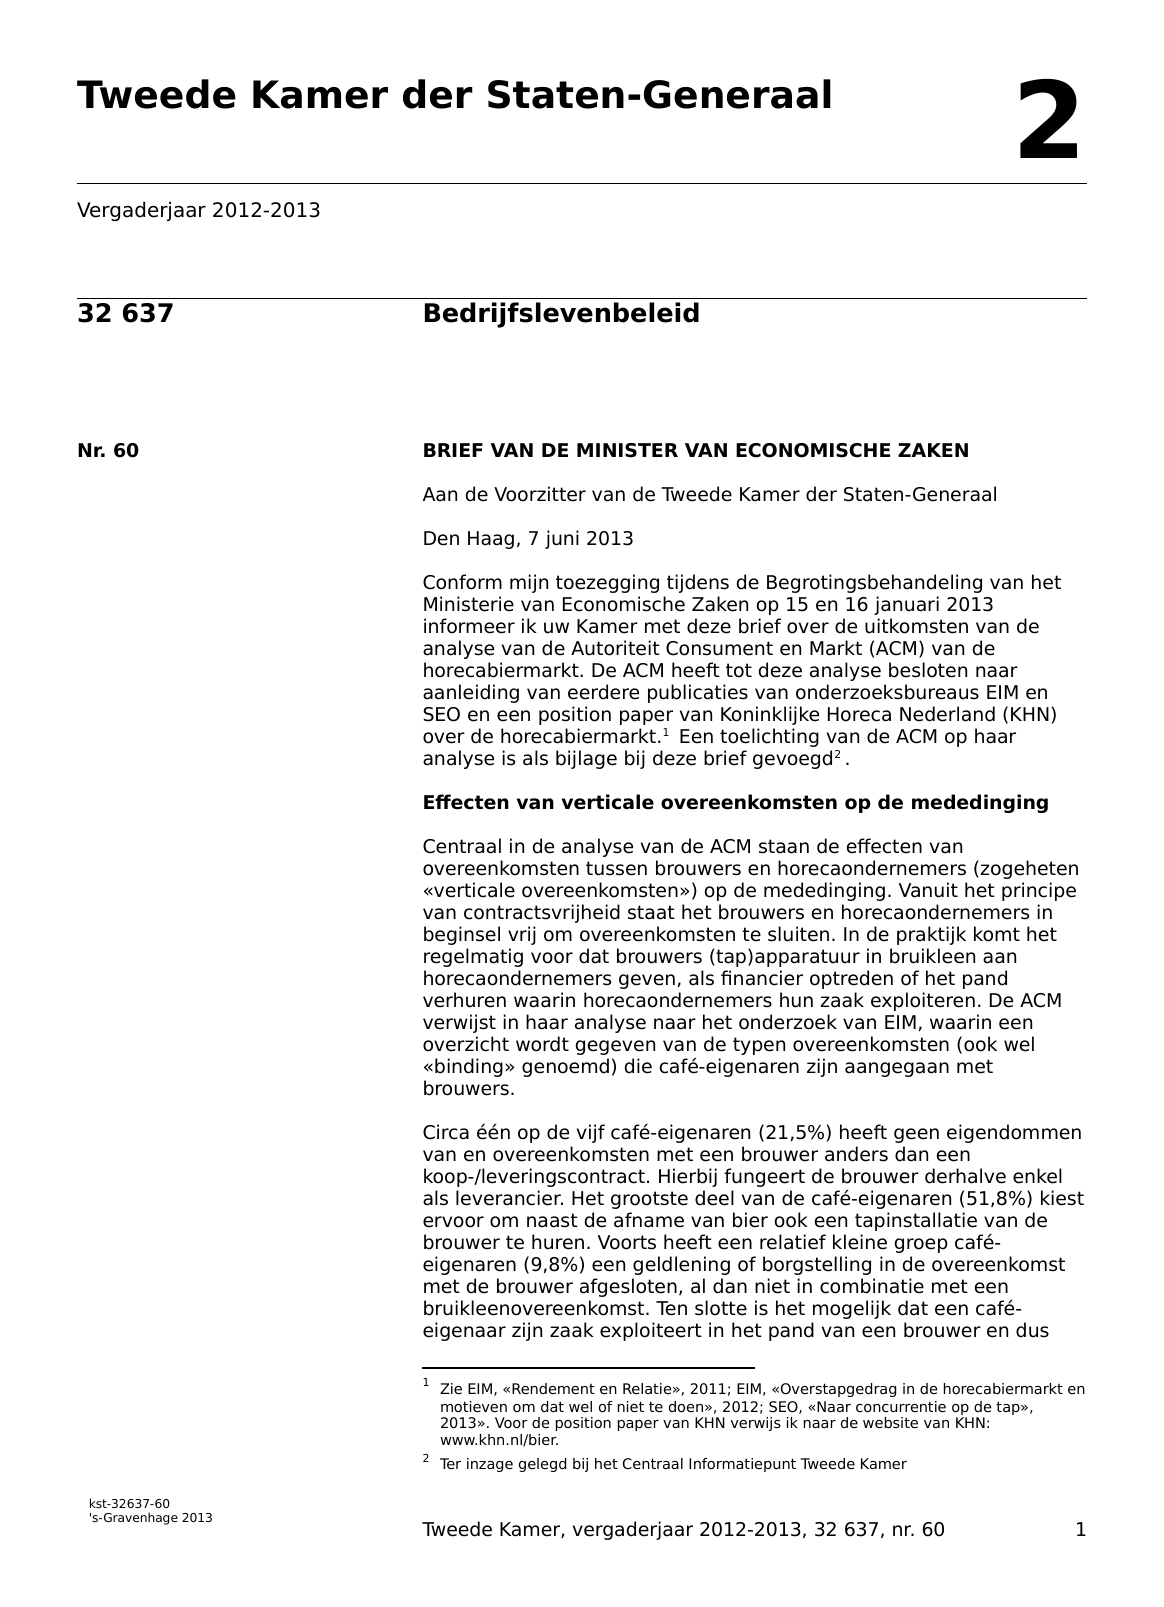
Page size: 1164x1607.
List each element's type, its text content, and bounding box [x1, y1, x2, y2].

text Den Haag, 7 juni 2013 [422, 528, 1087, 550]
subtitle Effecten van verticale overeenkomsten op de mededinging [422, 792, 1087, 814]
subtitle Nr. 60 BRIEF VAN DE MINISTER VAN ECONOMISCHE ZAKEN [77, 440, 1087, 462]
table_header 2 [886, 59, 1087, 183]
text Conform mijn toezegging tijdens de Begrotingsbehandeling van het Ministerie van Economische Zaken op 15 en 16 januari 2013 informeer ik uw Kamer met deze brief over de uitkomsten van de analyse van de Autoriteit Consument en Markt (ACM) van de horecabiermarkt. De ACM heeft tot deze analyse besloten naar aanleiding van eerdere publicaties van onderzoeksbureaus EIM en SEO en een position paper van Koninklijke Horeca Nederland (KHN) over de horecabiermarkt. Een toelichting van de ACM op haar analyse is als bijlage bij deze brief gevoegd. [422, 572, 1087, 770]
text 's-Gravenhage 2013 [88, 1511, 323, 1525]
text Circa één op de vijf café-eigenaren (21,5%) heeft geen eigendommen van en overeenkomsten met een brouwer anders dan een koop-/leveringscontract. Hierbij fungeert de brouwer derhalve enkel als leverancier. Het grootste deel van de café-eigenaren (51,8%) kiest ervoor om naast de afname van bier ook een tapinstallatie van de brouwer te huren. Voorts heeft een relatief kleine groep café-eigenaren (9,8%) een geldlening of borgstelling in de overeenkomst met de brouwer afgesloten, al dan niet in combinatie met een bruikleenovereenkomst. Ten slotte is het mogelijk dat een café-eigenaar zijn zaak exploiteert in het pand van een brouwer en dus [422, 1122, 1087, 1342]
text Zie EIM, «Rendement en Relatie», 2011; EIM, «Overstapgedrag in de horecabiermarkt en motieven om dat wel of niet te doen», 2012; SEO, «Naar concurrentie op de tap», 2013». Voor de position paper van KHN verwijs ik naar de website van KHN: www.khn.nl/bier. [422, 1377, 1087, 1449]
table_header Tweede Kamer der Staten-Generaal [77, 59, 886, 183]
text Aan de Voorzitter van de Tweede Kamer der Staten-Generaal [422, 484, 1087, 506]
text Centraal in de analyse van de ACM staan de effecten van overeenkomsten tussen brouwers en horecaondernemers (zogeheten «verticale overeenkomsten») op de mededinging. Vanuit het principe van contractsvrijheid staat het brouwers en horecaondernemers in beginsel vrij om overeenkomsten te sluiten. In de praktijk komt het regelmatig voor dat brouwers (tap)apparatuur in bruikleen aan horecaondernemers geven, als financier optreden of het pand verhuren waarin horecaondernemers hun zaak exploiteren. De ACM verwijst in haar analyse naar het onderzoek van EIM, waarin een overzicht wordt gegeven van de typen overeenkomsten (ook wel «binding» genoemd) die café-eigenaren zijn aangegaan met brouwers. [422, 836, 1087, 1100]
subtitle 32 637 Bedrijfslevenbeleid [77, 299, 1087, 329]
text Ter inzage gelegd bij het Centraal Informatiepunt Tweede Kamer [422, 1452, 1087, 1474]
table_cell Vergaderjaar 2012-2013 [77, 184, 1087, 298]
text kst-32637-60 [88, 1497, 323, 1511]
